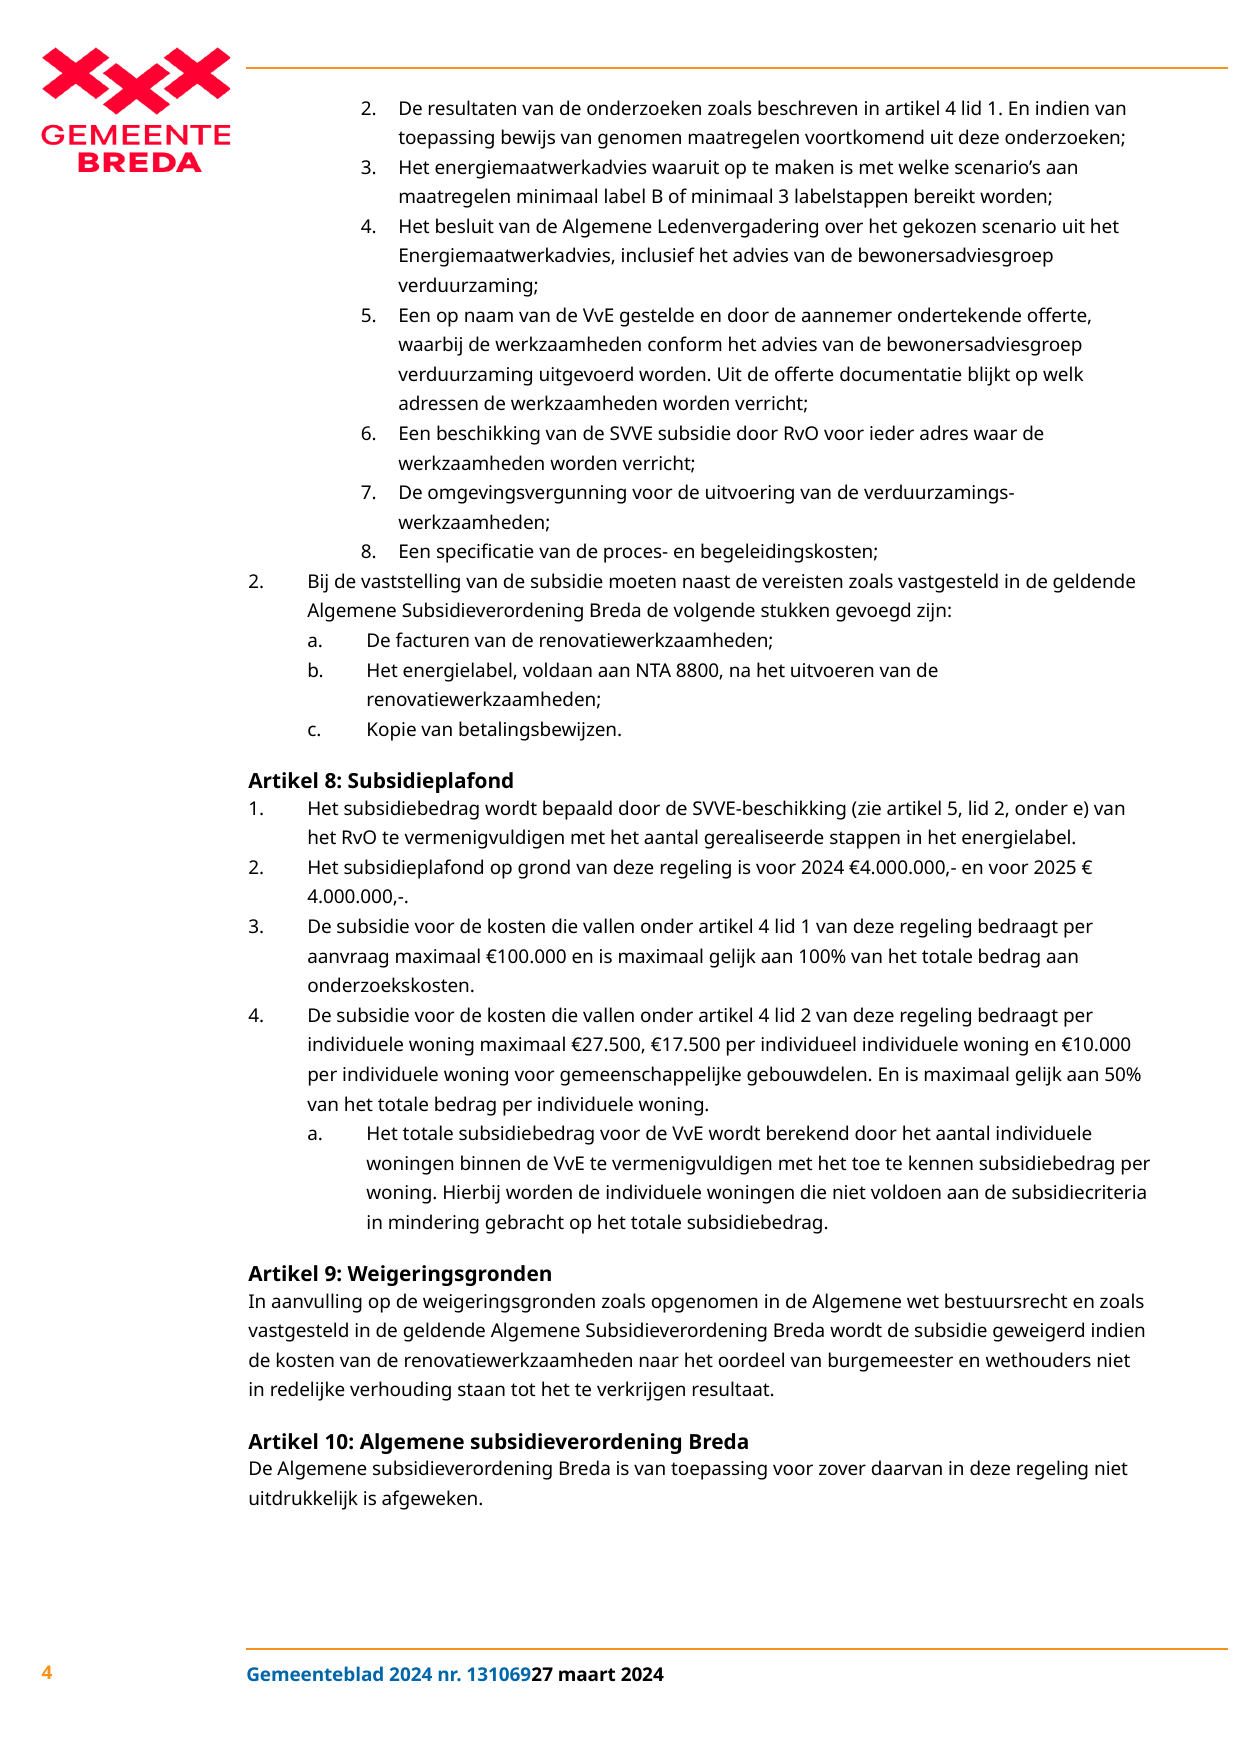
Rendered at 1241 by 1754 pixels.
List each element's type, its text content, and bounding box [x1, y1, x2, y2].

list De omgevingsvergunning voor de uitvoering van de verduurzamings-werkzaamheden; [361, 479, 1152, 535]
list Het subsidieplafond op grond van deze regeling is voor 2024 €4.000.000,- en voor 2025 € 4.000.000,-. [248, 854, 1152, 909]
list De subsidie voor de kosten die vallen onder artikel 4 lid 1 van deze regeling bedraagt per aanvraag maximaal €100.000 en is maximaal gelijk aan 100% van het totale bedrag aan onderzoekskosten. [248, 913, 1152, 998]
picture [41, 47, 231, 172]
list Een op naam van de VvE gestelde en door de aannemer ondertekende offerte, waarbij de werkzaamheden conform het advies van de bewonersadviesgroep verduurzaming uitgevoerd worden. Uit de offerte documentatie blijkt op welk adressen de werkzaamheden worden verricht; [361, 302, 1152, 416]
text Artikel 9: Weigeringsgronden [248, 1259, 1152, 1288]
list Kopie van betalingsbewijzen. [307, 716, 1152, 742]
list De subsidie voor de kosten die vallen onder artikel 4 lid 2 van deze regeling bedraagt per individuele woning maximaal €27.500, €17.500 per individueel individuele woning en €10.000 per individuele woning voor gemeenschappelijke gebouwdelen. En is maximaal gelijk aan 50% van het totale bedrag per individuele woning. [248, 1002, 1152, 1116]
text Artikel 8: Subsidieplafond [248, 766, 1152, 795]
list Het energielabel, voldaan aan NTA 8800, na het uitvoeren van de renovatiewerkzaamheden; [307, 657, 1152, 712]
list Het subsidiebedrag wordt bepaald door de SVVE-beschikking (zie artikel 5, lid 2, onder e) van het RvO te vermenigvuldigen met het aantal gerealiseerde stappen in het energielabel. [248, 795, 1152, 850]
list Het besluit van de Algemene Ledenvergadering over het gekozen scenario uit het Energiemaatwerkadvies, inclusief het advies van de bewonersadviesgroep verduurzaming; [361, 213, 1152, 298]
list Een beschikking van de SVVE subsidie door RvO voor ieder adres waar de werkzaamheden worden verricht; [361, 420, 1152, 476]
text Artikel 10: Algemene subsidieverordening Breda [248, 1427, 1152, 1456]
list Een specificatie van de proces- en begeleidingskosten; [361, 538, 1152, 564]
text In aanvulling op de weigeringsgronden zoals opgenomen in de Algemene wet bestuursrecht en zoals vastgesteld in de geldende Algemene Subsidieverordening Breda wordt de subsidie geweigerd indien de kosten van de renovatiewerkzaamheden naar het oordeel van burgemeester en wethouders niet in redelijke verhouding staan tot het te verkrijgen resultaat. [248, 1288, 1152, 1402]
list De resultaten van de onderzoeken zoals beschreven in artikel 4 lid 1. En indien van toepassing bewijs van genomen maatregelen voortkomend uit deze onderzoeken; [361, 95, 1152, 150]
list Bij de vaststelling van de subsidie moeten naast de vereisten zoals vastgesteld in de geldende Algemene Subsidieverordening Breda de volgende stukken gevoegd zijn: [248, 568, 1152, 623]
list De facturen van de renovatiewerkzaamheden; [307, 627, 1152, 653]
list Het energiemaatwerkadvies waaruit op te maken is met welke scenario’s aan maatregelen minimaal label B of minimaal 3 labelstappen bereikt worden; [361, 154, 1152, 209]
text De Algemene subsidieverordening Breda is van toepassing voor zover daarvan in deze regeling niet uitdrukkelijk is afgeweken. [248, 1456, 1152, 1511]
list Het totale subsidiebedrag voor de VvE wordt berekend door het aantal individuele woningen binnen de VvE te vermenigvuldigen met het toe te kennen subsidiebedrag per woning. Hierbij worden de individuele woningen die niet voldoen aan de subsidiecriteria in mindering gebracht op het totale subsidiebedrag. [307, 1120, 1152, 1235]
